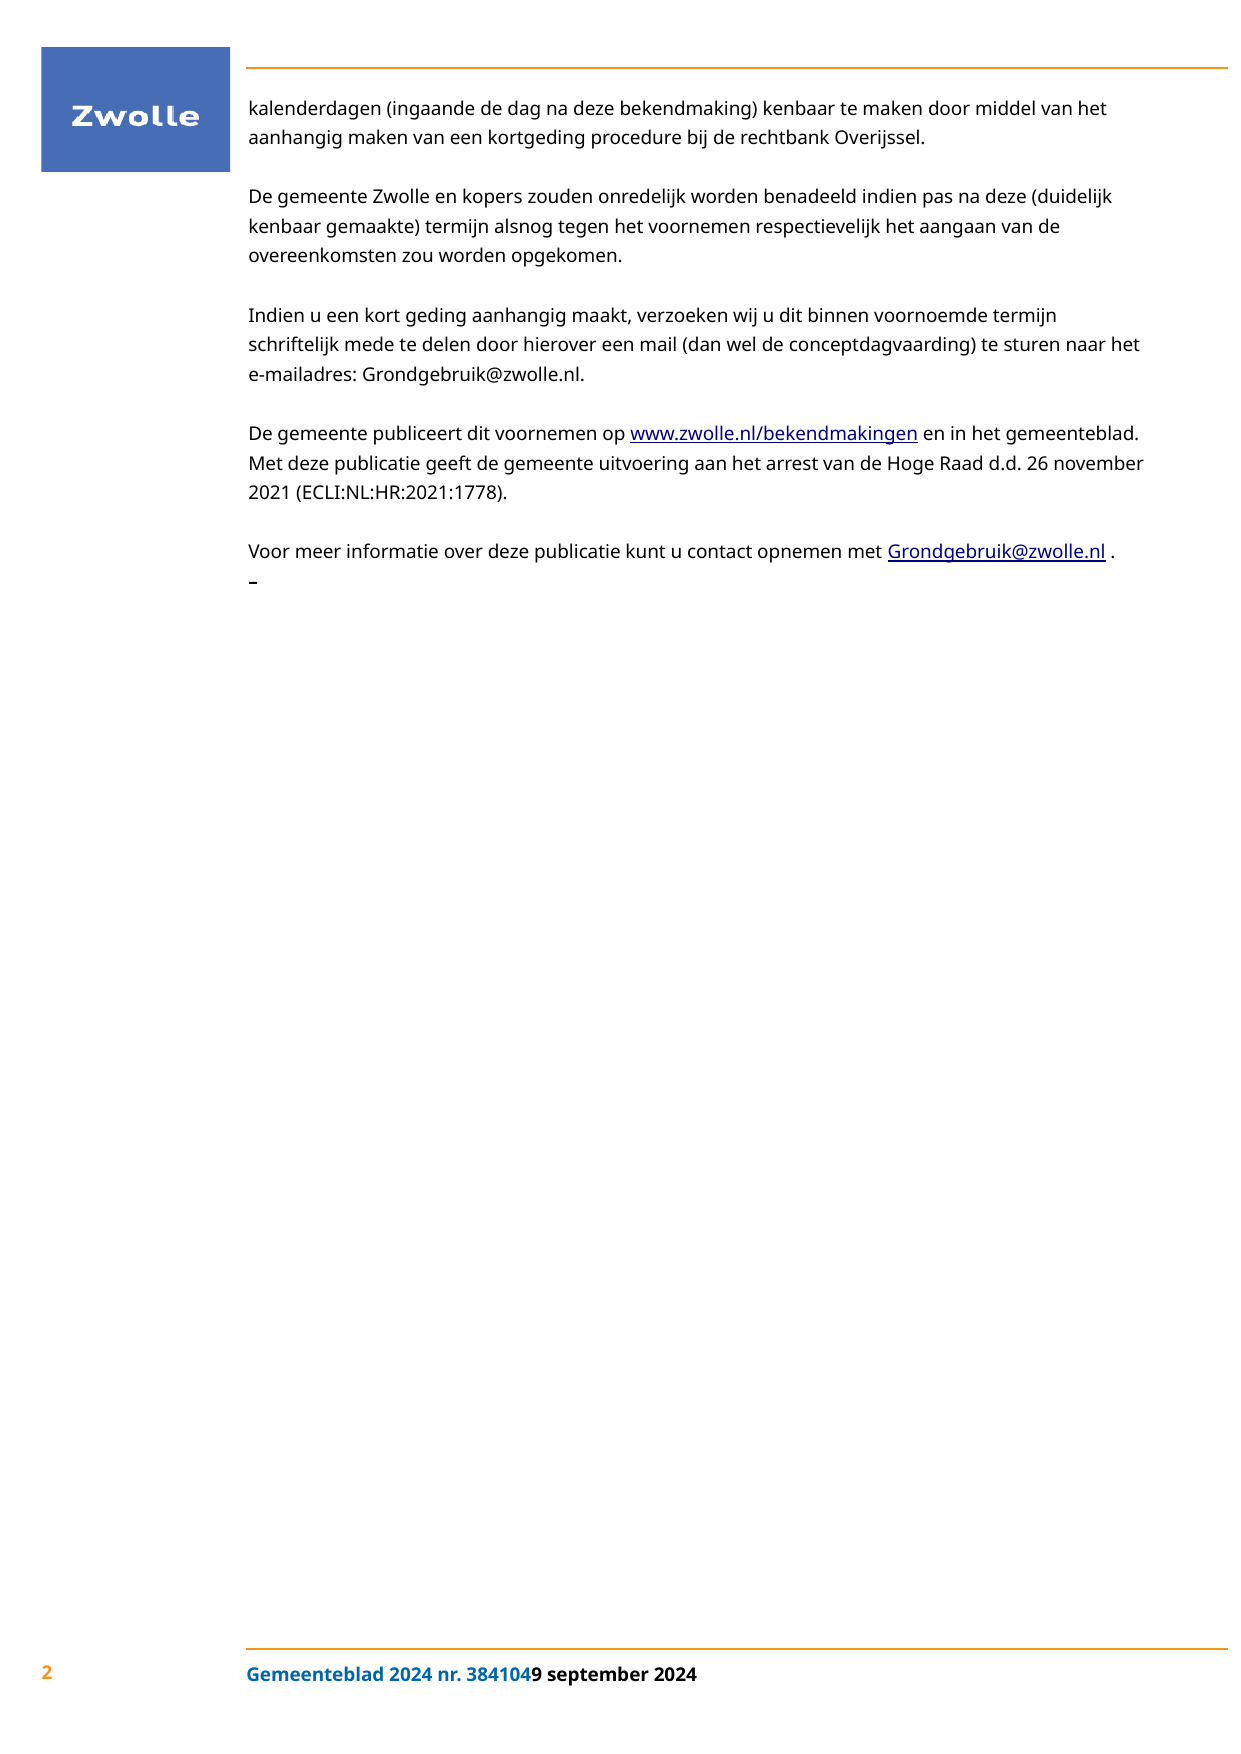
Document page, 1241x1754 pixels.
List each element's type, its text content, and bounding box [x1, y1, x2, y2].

text Voor meer informatie over deze publicatie kunt u contact opnemen met Grondgebruik@zwolle.nl . [248, 538, 1152, 564]
text Indien u een kort geding aanhangig maakt, verzoeken wij u dit binnen voornoemde termijn schriftelijk mede te delen door hierover een mail (dan wel de conceptdagvaarding) te sturen naar het e-mailadres: Grondgebruik@zwolle.nl. [248, 302, 1152, 387]
picture [41, 47, 231, 172]
text De gemeente publiceert dit voornemen op www.zwolle.nl/bekendmakingen en in het gemeenteblad. Met deze publicatie geeft de gemeente uitvoering aan het arrest van de Hoge Raad d.d. 26 november 2021 (ECLI:NL:HR:2021:1778). [248, 420, 1152, 505]
text kalenderdagen (ingaande de dag na deze bekendmaking) kenbaar te maken door middel van het aanhangig maken van een kortgeding procedure bij de rechtbank Overijssel. [248, 95, 1152, 150]
text – [248, 568, 1152, 594]
text De gemeente Zwolle en kopers zouden onredelijk worden benadeeld indien pas na deze (duidelijk kenbaar gemaakte) termijn alsnog tegen het voornemen respectievelijk het aangaan van de overeenkomsten zou worden opgekomen. [248, 183, 1152, 268]
